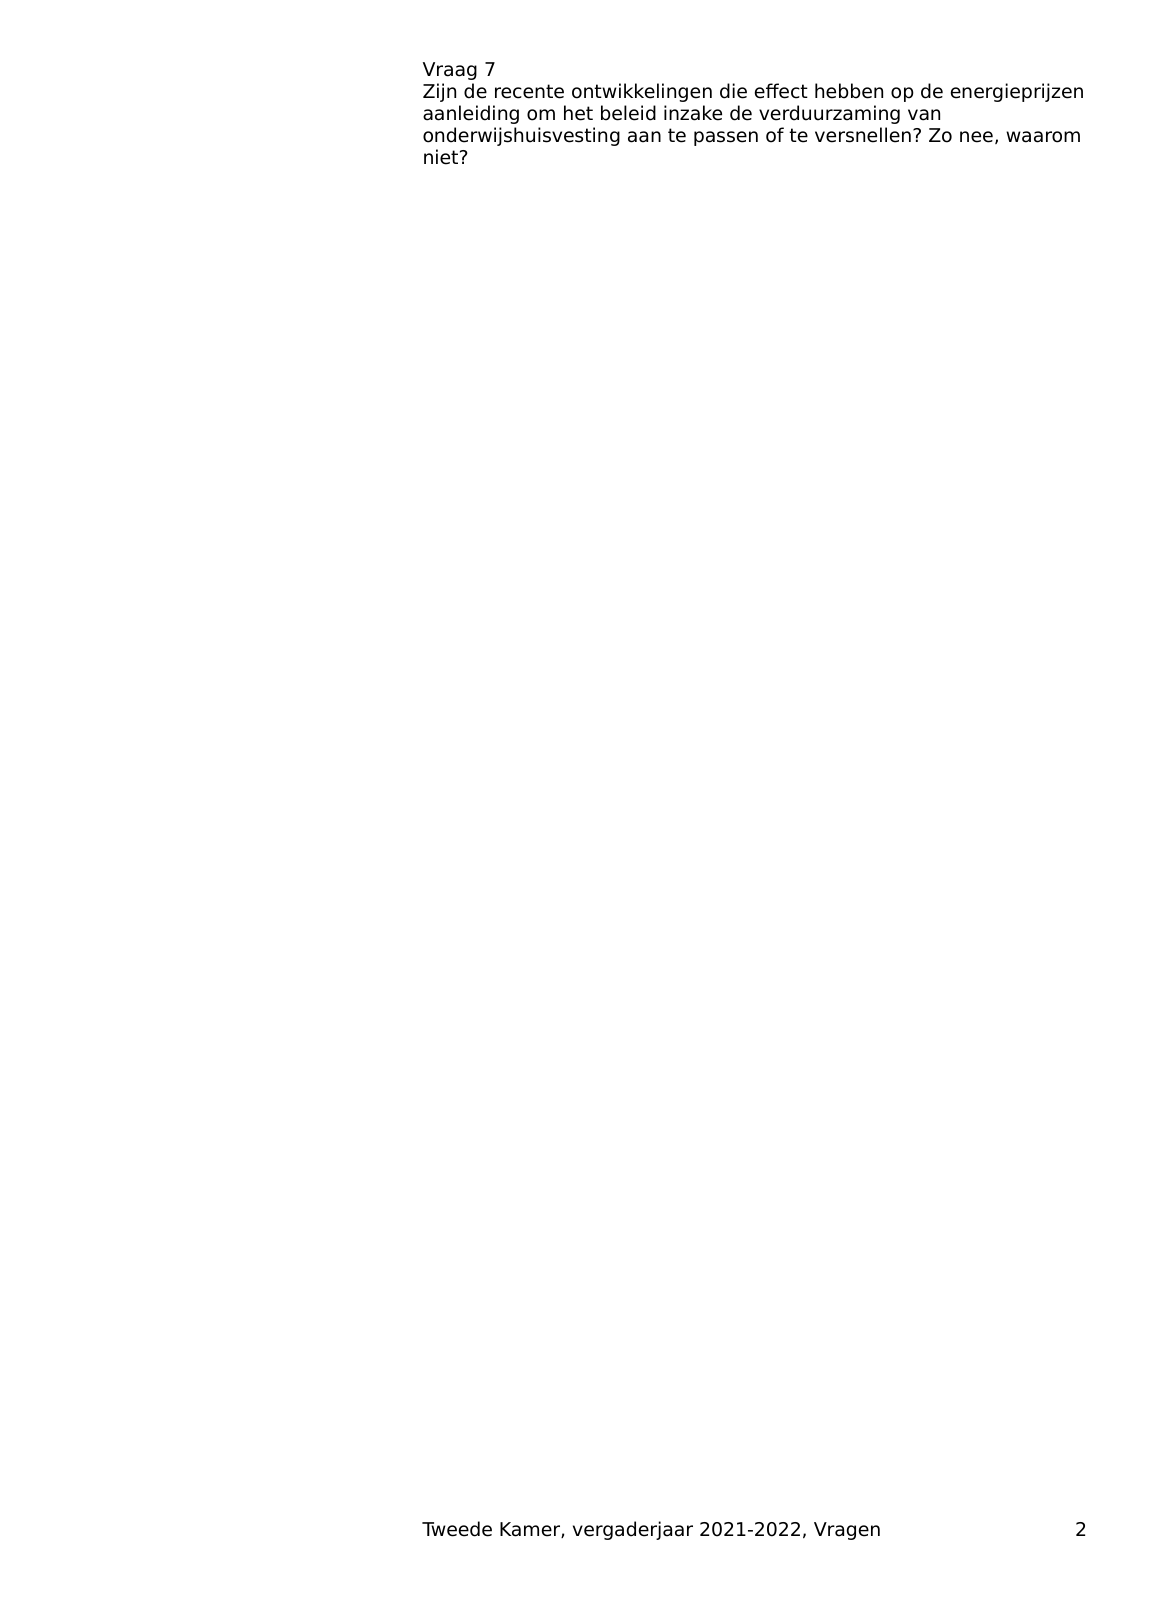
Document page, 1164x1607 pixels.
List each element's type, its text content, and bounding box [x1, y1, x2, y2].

text Zijn de recente ontwikkelingen die effect hebben op de energieprijzen aanleiding om het beleid inzake de verduurzaming van onderwijshuisvesting aan te passen of te versnellen? Zo nee, waarom niet? [422, 81, 1087, 169]
text Vraag 7 [422, 59, 1087, 81]
